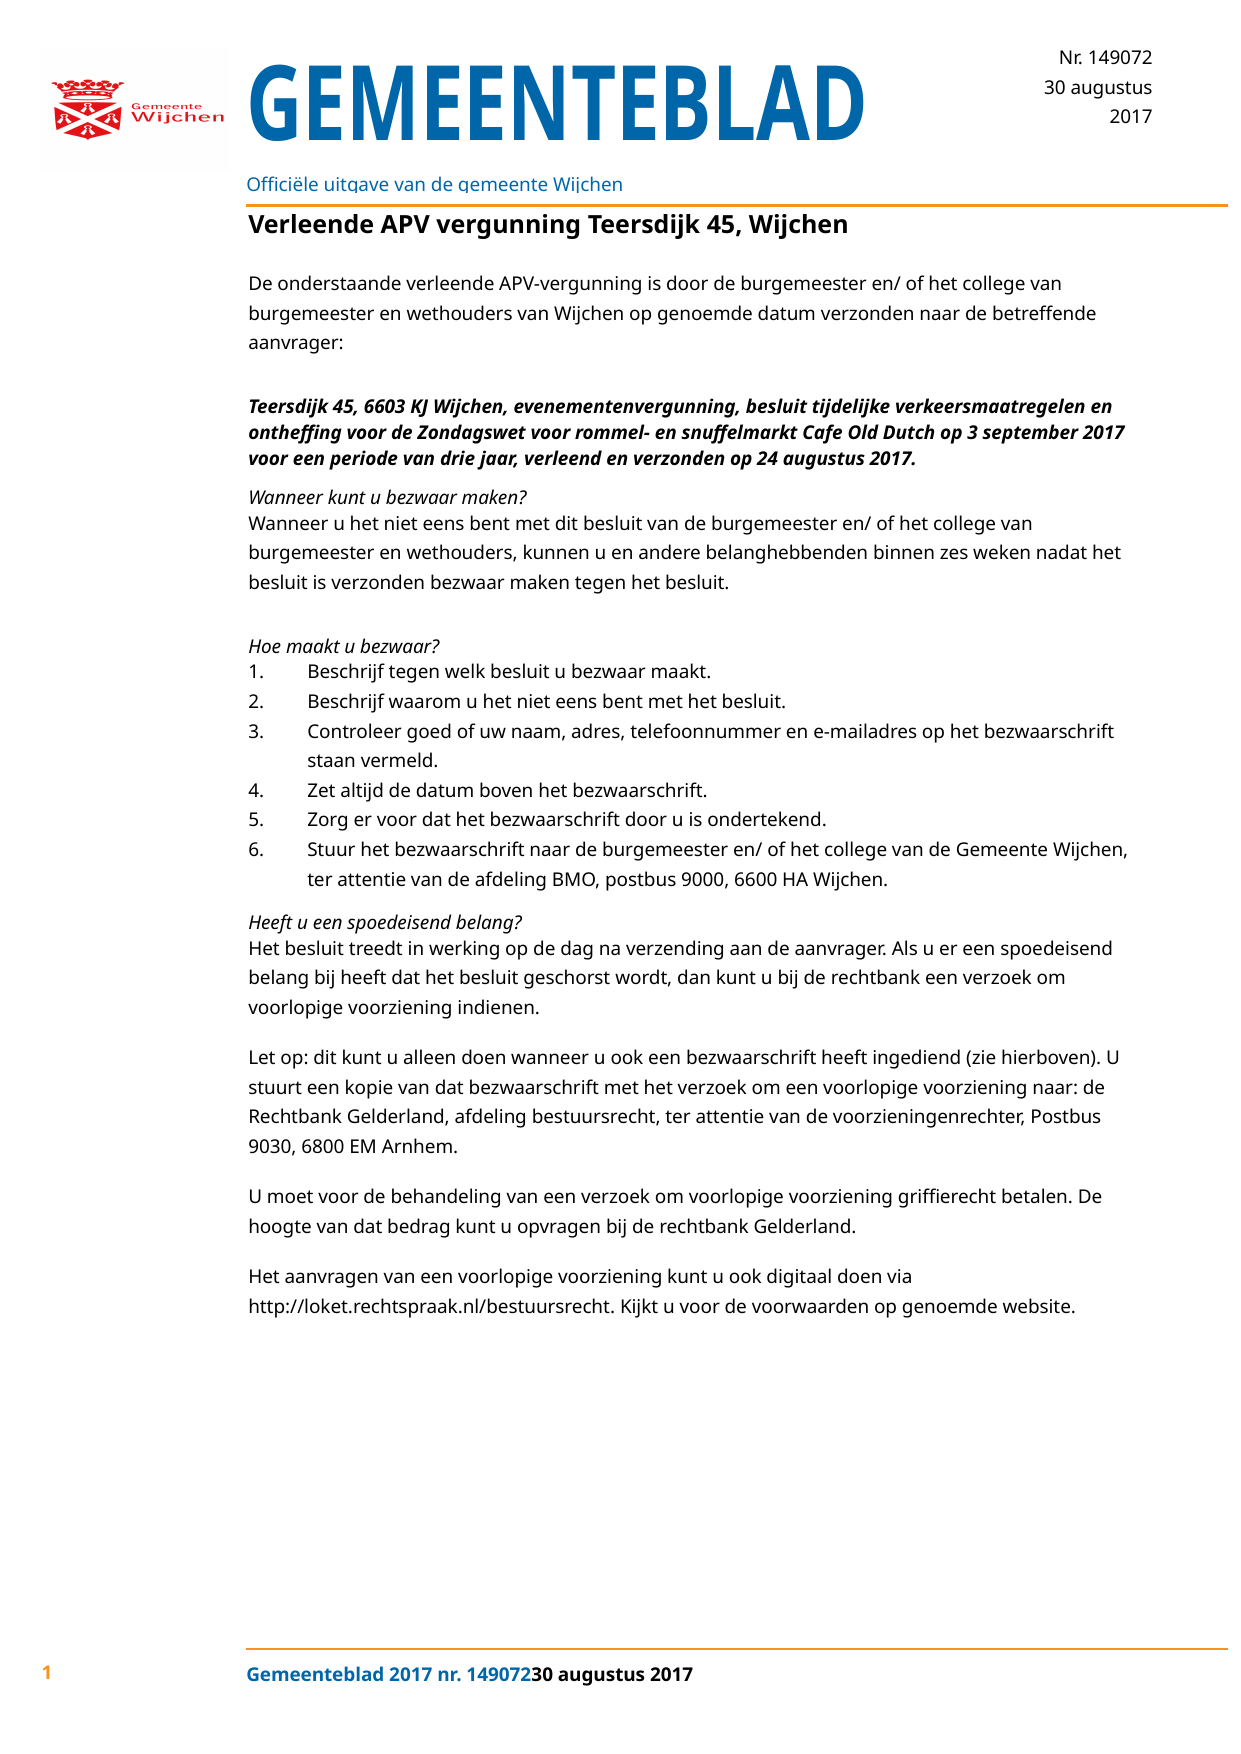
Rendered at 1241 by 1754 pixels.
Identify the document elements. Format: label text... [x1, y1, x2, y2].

text Hoe maakt u bezwaar? [248, 633, 1152, 659]
list Zet altijd de datum boven het bezwaarschrift. [248, 777, 1152, 803]
picture [41, 47, 231, 172]
text Wanneer kunt u bezwaar maken? [248, 484, 1152, 510]
text Wanneer u het niet eens bent met dit besluit van de burgemeester en/ of het college van burgemeester en wethouders, kunnen u en andere belanghebbenden binnen zes weken nadat het besluit is verzonden bezwaar maken tegen het besluit. [248, 510, 1152, 595]
text De onderstaande verleende APV-vergunning is door de burgemeester en/ of het college van burgemeester en wethouders van Wijchen op genoemde datum verzonden naar de betreffende aanvrager: [248, 270, 1152, 355]
list Beschrijf tegen welk besluit u bezwaar maakt. [248, 659, 1152, 684]
text Verleende APV vergunning Teersdijk 45, Wijchen [248, 207, 1152, 241]
text Let op: dit kunt u alleen doen wanneer u ook een bezwaarschrift heeft ingediend (zie hierboven). U stuurt een kopie van dat bezwaarschrift met het verzoek om een voorlopige voorziening naar: de Rechtbank Gelderland, afdeling bestuursrecht, ter attentie van de voorzieningenrechter, Postbus 9030, 6800 EM Arnhem. [248, 1044, 1152, 1159]
text Teersdijk 45, 6603 KJ Wijchen, evenementenvergunning, besluit tijdelijke verkeersmaatregelen en ontheffing voor de Zondagswet voor rommel- en snuffelmarkt Cafe Old Dutch op 3 september 2017 voor een periode van drie jaar, verleend en verzonden op 24 augustus 2017. [248, 393, 1152, 471]
text Het aanvragen van een voorlopige voorziening kunt u ook digitaal doen via http://loket.rechtspraak.nl/bestuursrecht. Kijkt u voor de voorwaarden op genoemde website. [248, 1263, 1152, 1319]
text Heeft u een spoedeisend belang? [248, 909, 1152, 935]
list Controleer goed of uw naam, adres, telefoonnummer en e-mailadres op het bezwaarschrift staan vermeld. [248, 718, 1152, 773]
list Zorg er voor dat het bezwaarschrift door u is ondertekend. [248, 807, 1152, 832]
list Beschrijf waarom u het niet eens bent met het besluit. [248, 688, 1152, 714]
text U moet voor de behandeling van een verzoek om voorlopige voorziening griffierecht betalen. De hoogte van dat bedrag kunt u opvragen bij de rechtbank Gelderland. [248, 1183, 1152, 1239]
text Het besluit treedt in werking op de dag na verzending aan de aanvrager. Als u er een spoedeisend belang bij heeft dat het besluit geschorst wordt, dan kunt u bij de rechtbank een verzoek om voorlopige voorziening indienen. [248, 935, 1152, 1019]
list Stuur het bezwaarschrift naar de burgemeester en/ of het college van de Gemeente Wijchen, ter attentie van de afdeling BMO, postbus 9000, 6600 HA Wijchen. [248, 836, 1152, 892]
